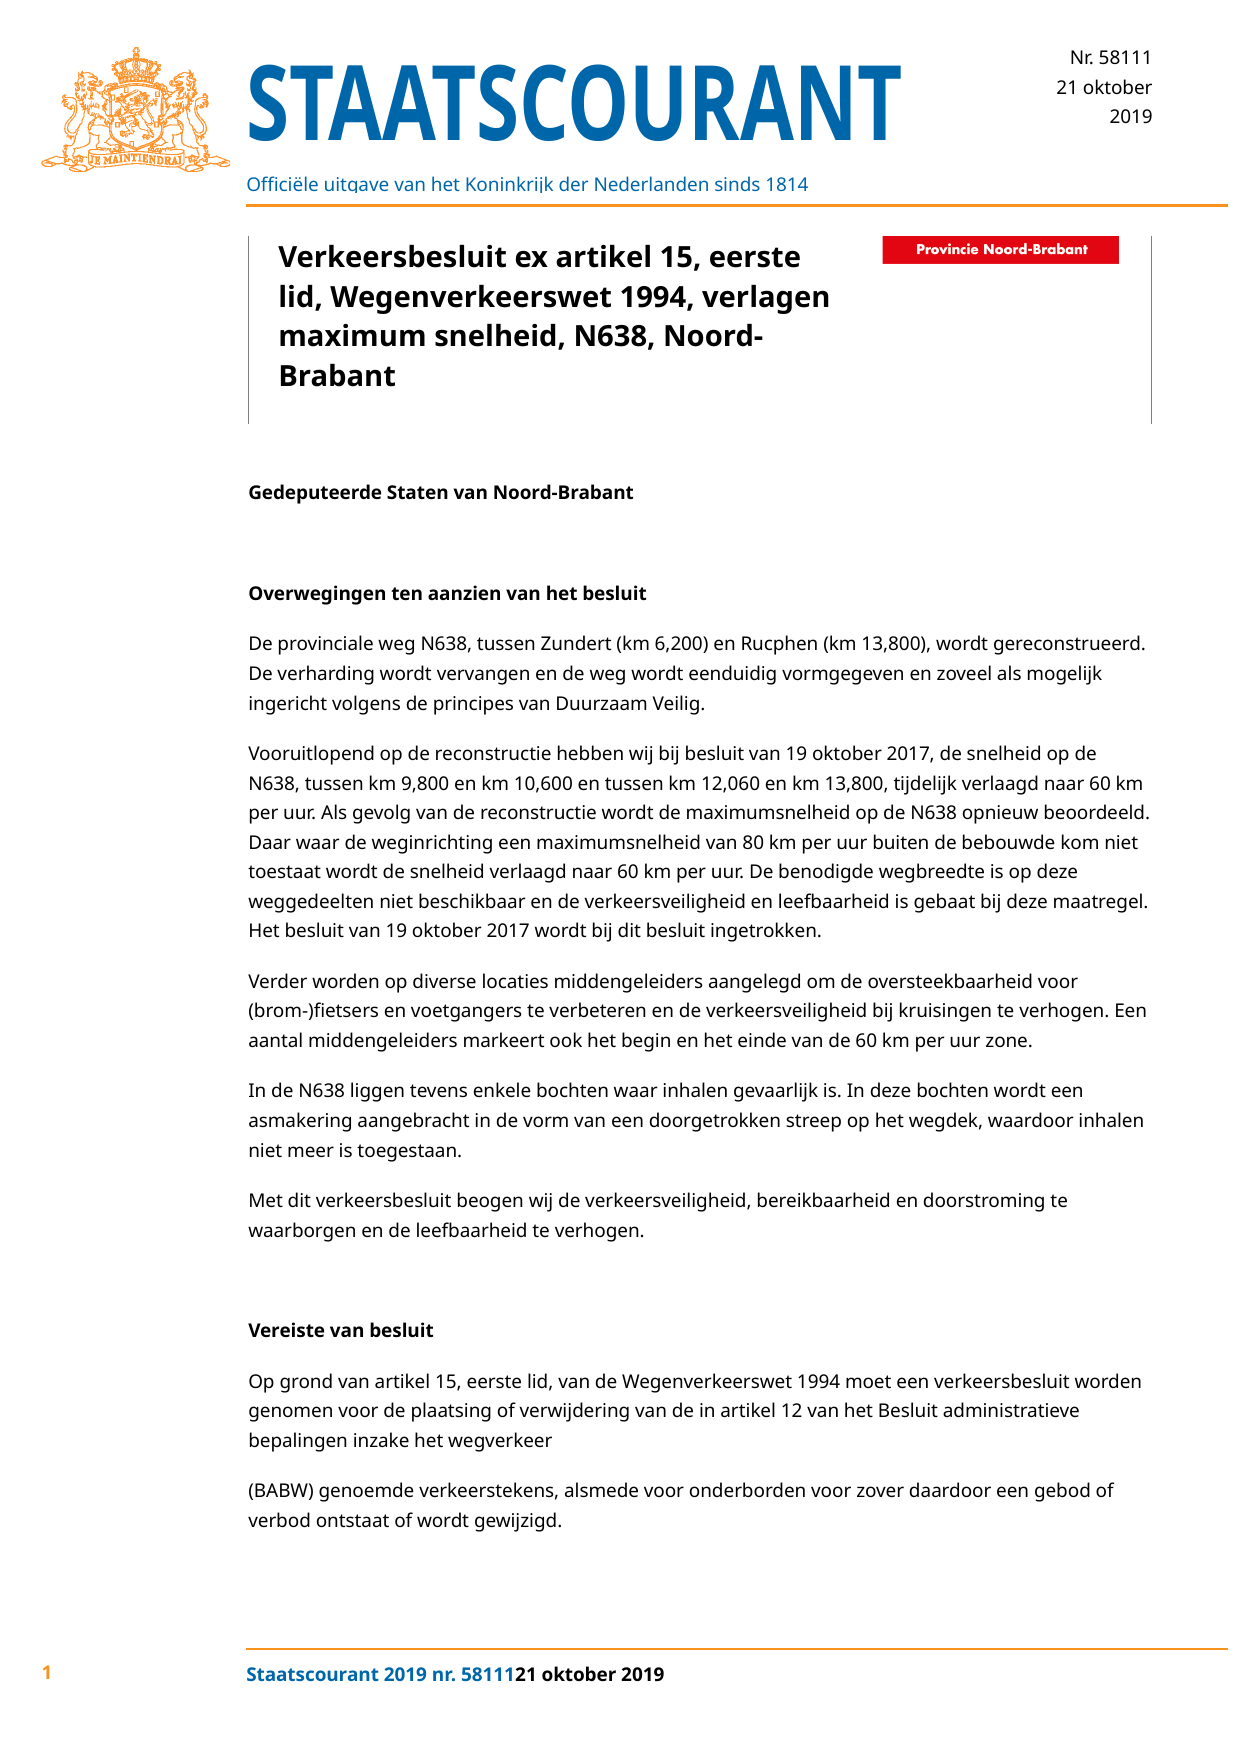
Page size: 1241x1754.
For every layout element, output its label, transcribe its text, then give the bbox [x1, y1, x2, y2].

table_header [850, 236, 882, 263]
table_header Verkeersbesluit ex artikel 15, eerste lid, Wegenverkeerswet 1994, verlagen maximum snelheid, N638, Noord-Brabant [249, 236, 850, 424]
text Op grond van artikel 15, eerste lid, van de Wegenverkeerswet 1994 moet een verkeersbesluit worden genomen voor de plaatsing of verwijdering van de in artikel 12 van het Besluit administratieve bepalingen inzake het wegverkeer [248, 1368, 1152, 1453]
text Vereiste van besluit [248, 1318, 1152, 1343]
picture [882, 236, 1119, 264]
text Met dit verkeersbesluit beogen wij de verkeersveiligheid, bereikbaarheid en doorstroming te waarborgen en de leefbaarheid te verhogen. [248, 1187, 1152, 1243]
text Overwegingen ten aanzien van het besluit [248, 580, 1152, 606]
table_header [850, 264, 1151, 424]
table_header [1119, 236, 1151, 263]
picture [41, 47, 231, 172]
text Verder worden op diverse locaties middengeleiders aangelegd om de oversteekbaarheid voor (brom-)fietsers en voetgangers te verbeteren en de verkeersveiligheid bij kruisingen te verhogen. Een aantal middengeleiders markeert ook het begin en het einde van de 60 km per uur zone. [248, 968, 1152, 1053]
text De provinciale weg N638, tussen Zundert (km 6,200) en Rucphen (km 13,800), wordt gereconstrueerd. De verharding wordt vervangen en de weg wordt eenduidig vormgegeven en zoveel als mogelijk ingericht volgens de principes van Duurzaam Veilig. [248, 631, 1152, 716]
text (BABW) genoemde verkeerstekens, alsmede voor onderborden voor zover daardoor een gebod of verbod ontstaat of wordt gewijzigd. [248, 1478, 1152, 1533]
text Gedeputeerde Staten van Noord-Brabant [248, 479, 1152, 505]
text In de N638 liggen tevens enkele bochten waar inhalen gevaarlijk is. In deze bochten wordt een asmakering aangebracht in de vorm van een doorgetrokken streep op het wegdek, waardoor inhalen niet meer is toegestaan. [248, 1078, 1152, 1163]
text Vooruitlopend op de reconstructie hebben wij bij besluit van 19 oktober 2017, de snelheid op de N638, tussen km 9,800 en km 10,600 en tussen km 12,060 en km 13,800, tijdelijk verlaagd naar 60 km per uur. Als gevolg van de reconstructie wordt de maximumsnelheid op de N638 opnieuw beoordeeld. Daar waar de weginrichting een maximumsnelheid van 80 km per uur buiten de bebouwde kom niet toestaat wordt de snelheid verlaagd naar 60 km per uur. De benodigde wegbreedte is op deze weggedeelten niet beschikbaar en de verkeersveiligheid en leefbaarheid is gebaat bij deze maatregel. Het besluit van 19 oktober 2017 wordt bij dit besluit ingetrokken. [248, 740, 1152, 943]
